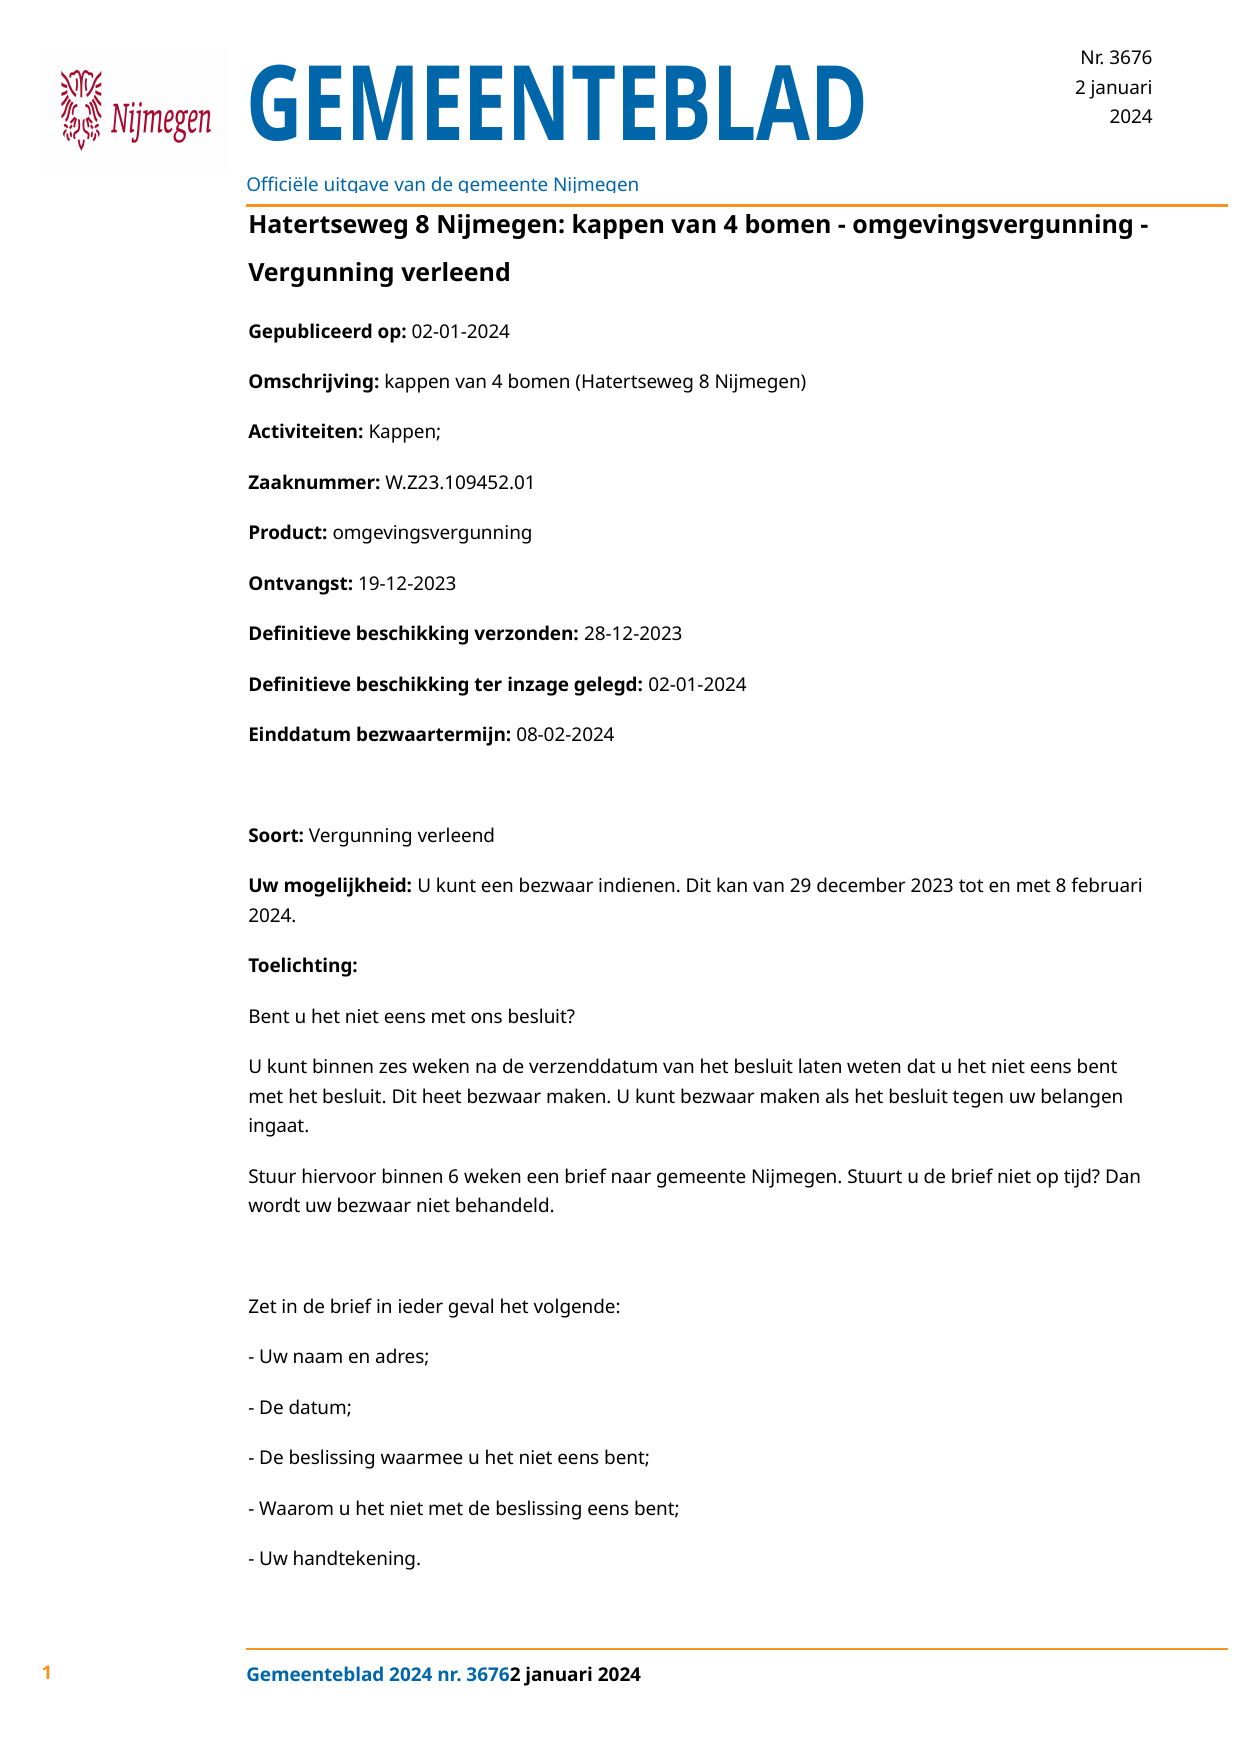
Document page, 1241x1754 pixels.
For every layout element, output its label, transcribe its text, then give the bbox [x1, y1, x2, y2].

text - Uw handtekening. [248, 1545, 1152, 1571]
text Product: omgevingsvergunning [248, 519, 1152, 545]
text - De beslissing waarmee u het niet eens bent; [248, 1444, 1152, 1470]
text Zet in de brief in ieder geval het volgende: [248, 1293, 1152, 1319]
text Einddatum bezwaartermijn: 08-02-2024 [248, 721, 1152, 747]
text Definitieve beschikking verzonden: 28-12-2023 [248, 620, 1152, 646]
text Toelichting: [248, 952, 1152, 978]
text U kunt binnen zes weken na de verzenddatum van het besluit laten weten dat u het niet eens bent met het besluit. Dit heet bezwaar maken. U kunt bezwaar maken als het besluit tegen uw belangen ingaat. [248, 1053, 1152, 1138]
text Bent u het niet eens met ons besluit? [248, 1003, 1152, 1029]
text Hatertseweg 8 Nijmegen: kappen van 4 bomen - omgevingsvergunning - Vergunning verleend [248, 207, 1152, 288]
text Soort: Vergunning verleend [248, 822, 1152, 848]
text Activiteiten: Kappen; [248, 419, 1152, 444]
text Definitieve beschikking ter inzage gelegd: 02-01-2024 [248, 671, 1152, 697]
text Stuur hiervoor binnen 6 weken een brief naar gemeente Nijmegen. Stuurt u de brief niet op tijd? Dan wordt uw bezwaar niet behandeld. [248, 1163, 1152, 1218]
text - De datum; [248, 1394, 1152, 1420]
text Ontvangst: 19-12-2023 [248, 570, 1152, 596]
text Uw mogelijkheid: U kunt een bezwaar indienen. Dit kan van 29 december 2023 tot en met 8 februari 2024. [248, 872, 1152, 928]
text Omschrijving: kappen van 4 bomen (Hatertseweg 8 Nijmegen) [248, 368, 1152, 394]
text - Uw naam en adres; [248, 1344, 1152, 1369]
text Gepubliceerd op: 02-01-2024 [248, 318, 1152, 344]
text - Waarom u het niet met de beslissing eens bent; [248, 1495, 1152, 1521]
text Zaaknummer: W.Z23.109452.01 [248, 469, 1152, 495]
picture [41, 47, 231, 172]
